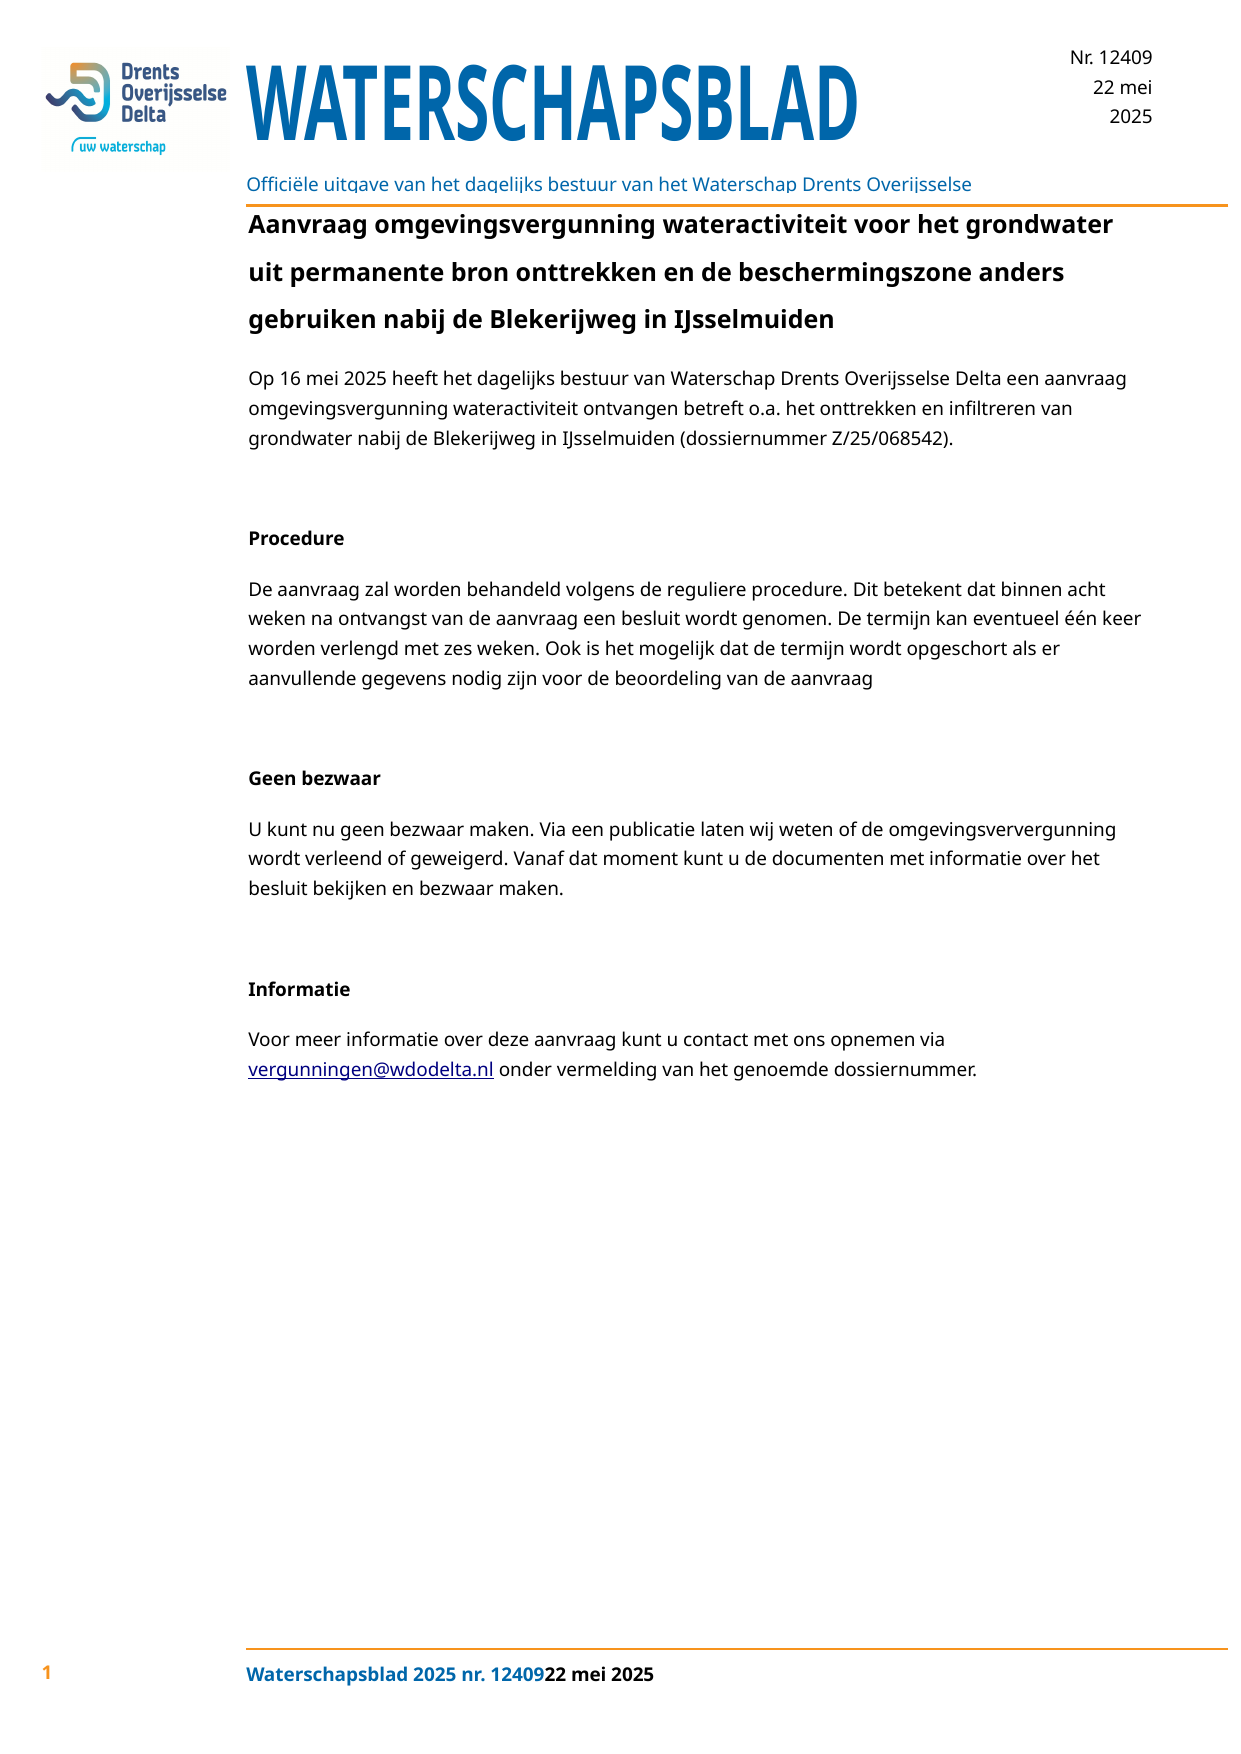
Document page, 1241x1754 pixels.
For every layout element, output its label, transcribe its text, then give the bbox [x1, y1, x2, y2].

text Geen bezwaar [248, 766, 1152, 791]
text Op 16 mei 2025 heeft het dagelijks bestuur van Waterschap Drents Overijsselse Delta een aanvraag omgevingsvergunning wateractiviteit ontvangen betreft o.a. het onttrekken en infiltreren van grondwater nabij de Blekerijweg in IJsselmuiden (dossiernummer Z/25/068542). [248, 366, 1152, 450]
text U kunt nu geen bezwaar maken. Via een publicatie laten wij weten of de omgevingsververgunning wordt verleend of geweigerd. Vanaf dat moment kunt u de documenten met informatie over het besluit bekijken en bezwaar maken. [248, 816, 1152, 901]
text Procedure [248, 526, 1152, 551]
text Aanvraag omgevingsvergunning wateractiviteit voor het grondwater uit permanente bron onttrekken en de beschermingszone anders gebruiken nabij de Blekerijweg in IJsselmuiden [248, 207, 1152, 336]
text Voor meer informatie over deze aanvraag kunt u contact met ons opnemen via vergunningen@wdodelta.nl onder vermelding van het genoemde dossiernummer. [248, 1026, 1152, 1082]
text Informatie [248, 976, 1152, 1002]
picture [41, 47, 231, 172]
text De aanvraag zal worden behandeld volgens de reguliere procedure. Dit betekent dat binnen acht weken na ontvangst van de aanvraag een besluit wordt genomen. De termijn kan eventueel één keer worden verlengd met zes weken. Ook is het mogelijk dat de termijn wordt opgeschort als er aanvullende gegevens nodig zijn voor de beoordeling van de aanvraag [248, 576, 1152, 690]
